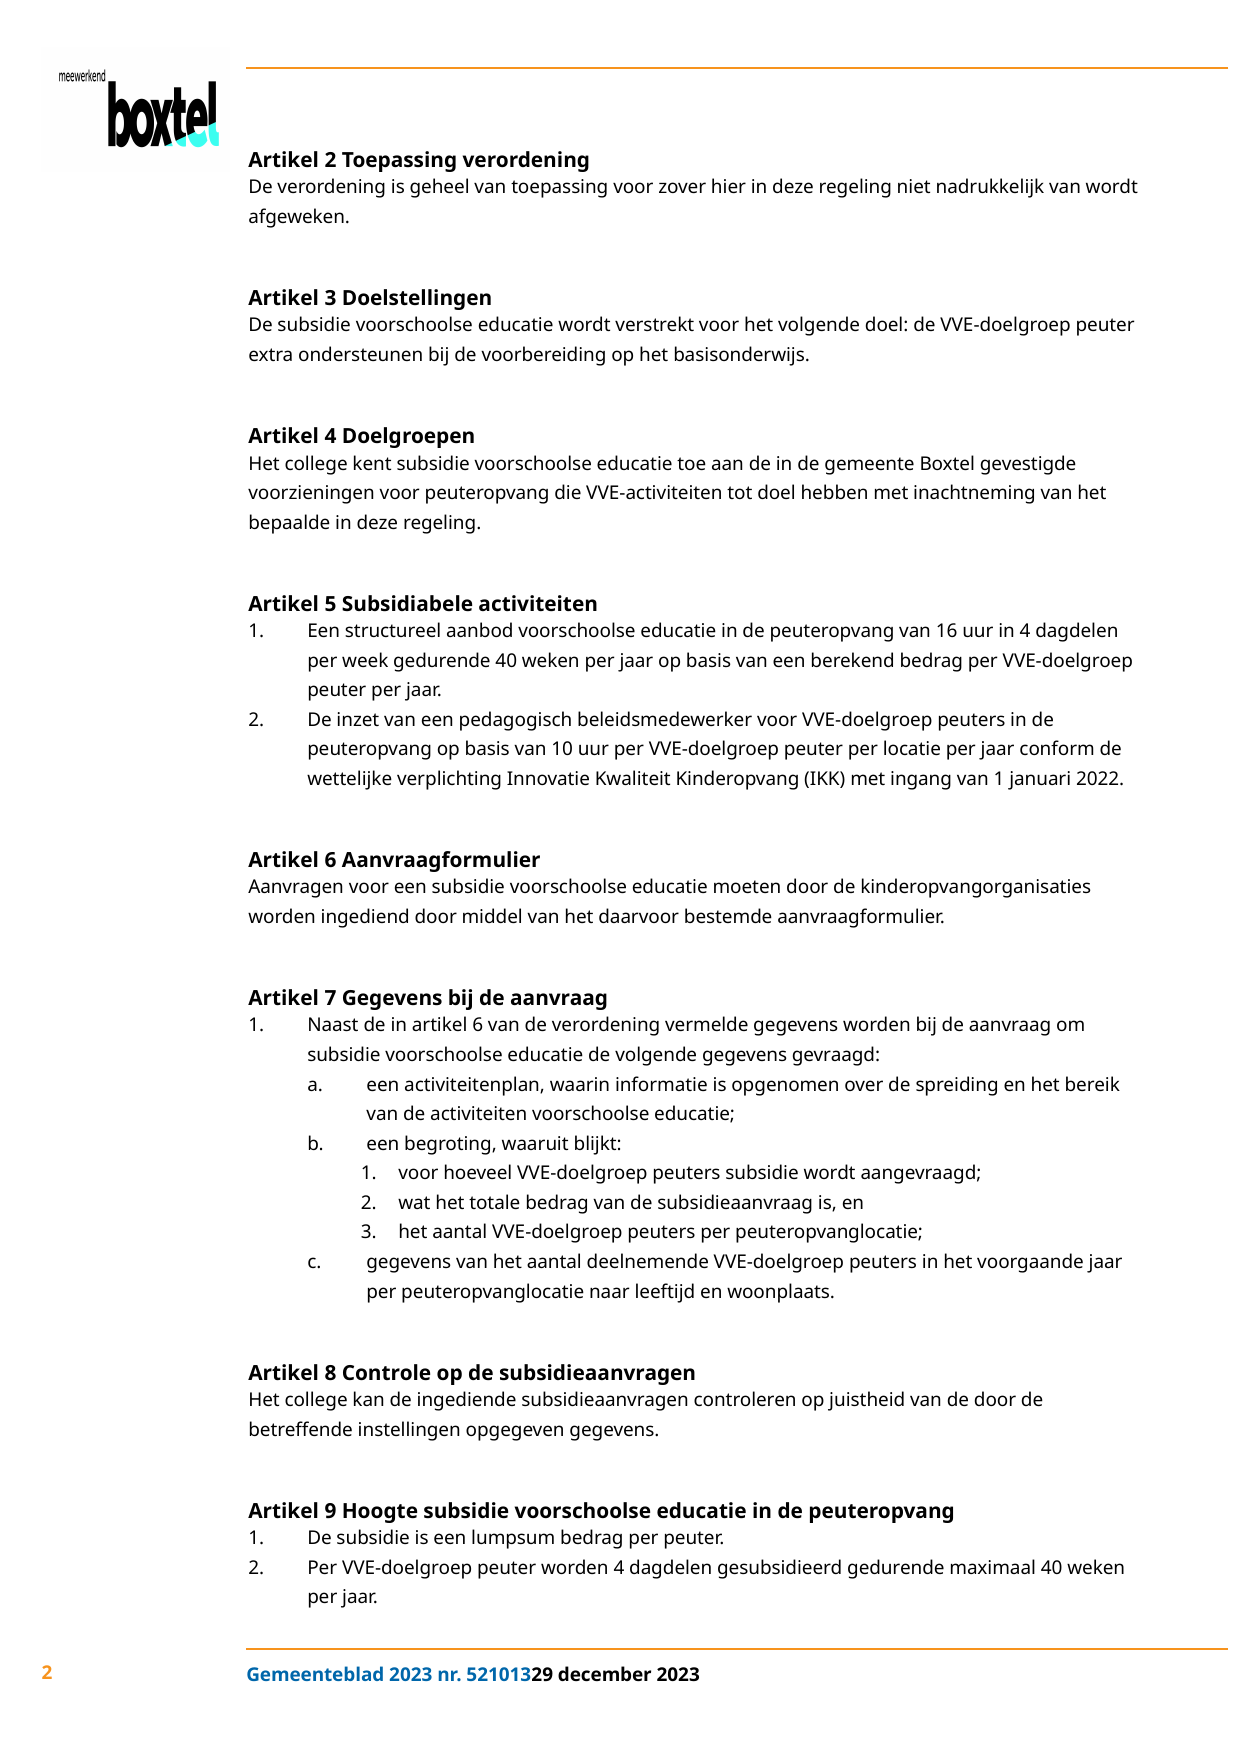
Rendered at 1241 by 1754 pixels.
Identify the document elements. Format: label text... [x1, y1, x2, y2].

text Aanvragen voor een subsidie voorschoolse educatie moeten door de kinderopvangorganisaties worden ingediend door middel van het daarvoor bestemde aanvraagformulier. [248, 874, 1152, 929]
text Het college kan de ingediende subsidieaanvragen controleren op juistheid van de door de betreffende instellingen opgegeven gegevens. [248, 1386, 1152, 1442]
text Artikel 7 Gegevens bij de aanvraag [248, 983, 1152, 1012]
text Artikel 6 Aanvraagformulier [248, 845, 1152, 874]
list wat het totale bedrag van de subsidieaanvraag is, en [361, 1189, 1152, 1215]
text Artikel 8 Controle op de subsidieaanvragen [248, 1358, 1152, 1386]
list De subsidie is een lumpsum bedrag per peuter. [248, 1524, 1152, 1550]
text De verordening is geheel van toepassing voor zover hier in deze regeling niet nadrukkelijk van wordt afgeweken. [248, 174, 1152, 229]
text Artikel 3 Doelstellingen [248, 283, 1152, 312]
list het aantal VVE-doelgroep peuters per peuteropvanglocatie; [361, 1219, 1152, 1244]
list voor hoeveel VVE-doelgroep peuters subsidie wordt aangevraagd; [361, 1159, 1152, 1185]
text De subsidie voorschoolse educatie wordt verstrekt voor het volgende doel: de VVE-doelgroep peuter extra ondersteunen bij de voorbereiding op het basisonderwijs. [248, 312, 1152, 367]
list gegevens van het aantal deelnemende VVE-doelgroep peuters in het voorgaande jaar per peuteropvanglocatie naar leeftijd en woonplaats. [307, 1248, 1152, 1304]
text Artikel 4 Doelgroepen [248, 421, 1152, 450]
text Het college kent subsidie voorschoolse educatie toe aan de in de gemeente Boxtel gevestigde voorzieningen voor peuteropvang die VVE-activiteiten tot doel hebben met inachtneming van het bepaalde in deze regeling. [248, 450, 1152, 534]
list De inzet van een pedagogisch beleidsmedewerker voor VVE-doelgroep peuters in de peuteropvang op basis van 10 uur per VVE-doelgroep peuter per locatie per jaar conform de wettelijke verplichting Innovatie Kwaliteit Kinderopvang (IKK) met ingang van 1 januari 2022. [248, 706, 1152, 791]
list een activiteitenplan, waarin informatie is opgenomen over de spreiding en het bereik van de activiteiten voorschoolse educatie; [307, 1071, 1152, 1126]
text Artikel 5 Subsidiabele activiteiten [248, 589, 1152, 617]
text Artikel 2 Toepassing verordening [248, 145, 1152, 174]
list een begroting, waaruit blijkt: [307, 1130, 1152, 1156]
list Per VVE-doelgroep peuter worden 4 dagdelen gesubsidieerd gedurende maximaal 40 weken per jaar. [248, 1554, 1152, 1609]
list Naast de in artikel 6 van de verordening vermelde gegevens worden bij de aanvraag om subsidie voorschoolse educatie de volgende gegevens gevraagd: [248, 1012, 1152, 1067]
picture [41, 47, 231, 172]
text Artikel 9 Hoogte subsidie voorschoolse educatie in de peuteropvang [248, 1496, 1152, 1524]
list Een structureel aanbod voorschoolse educatie in de peuteropvang van 16 uur in 4 dagdelen per week gedurende 40 weken per jaar op basis van een berekend bedrag per VVE-doelgroep peuter per jaar. [248, 617, 1152, 702]
